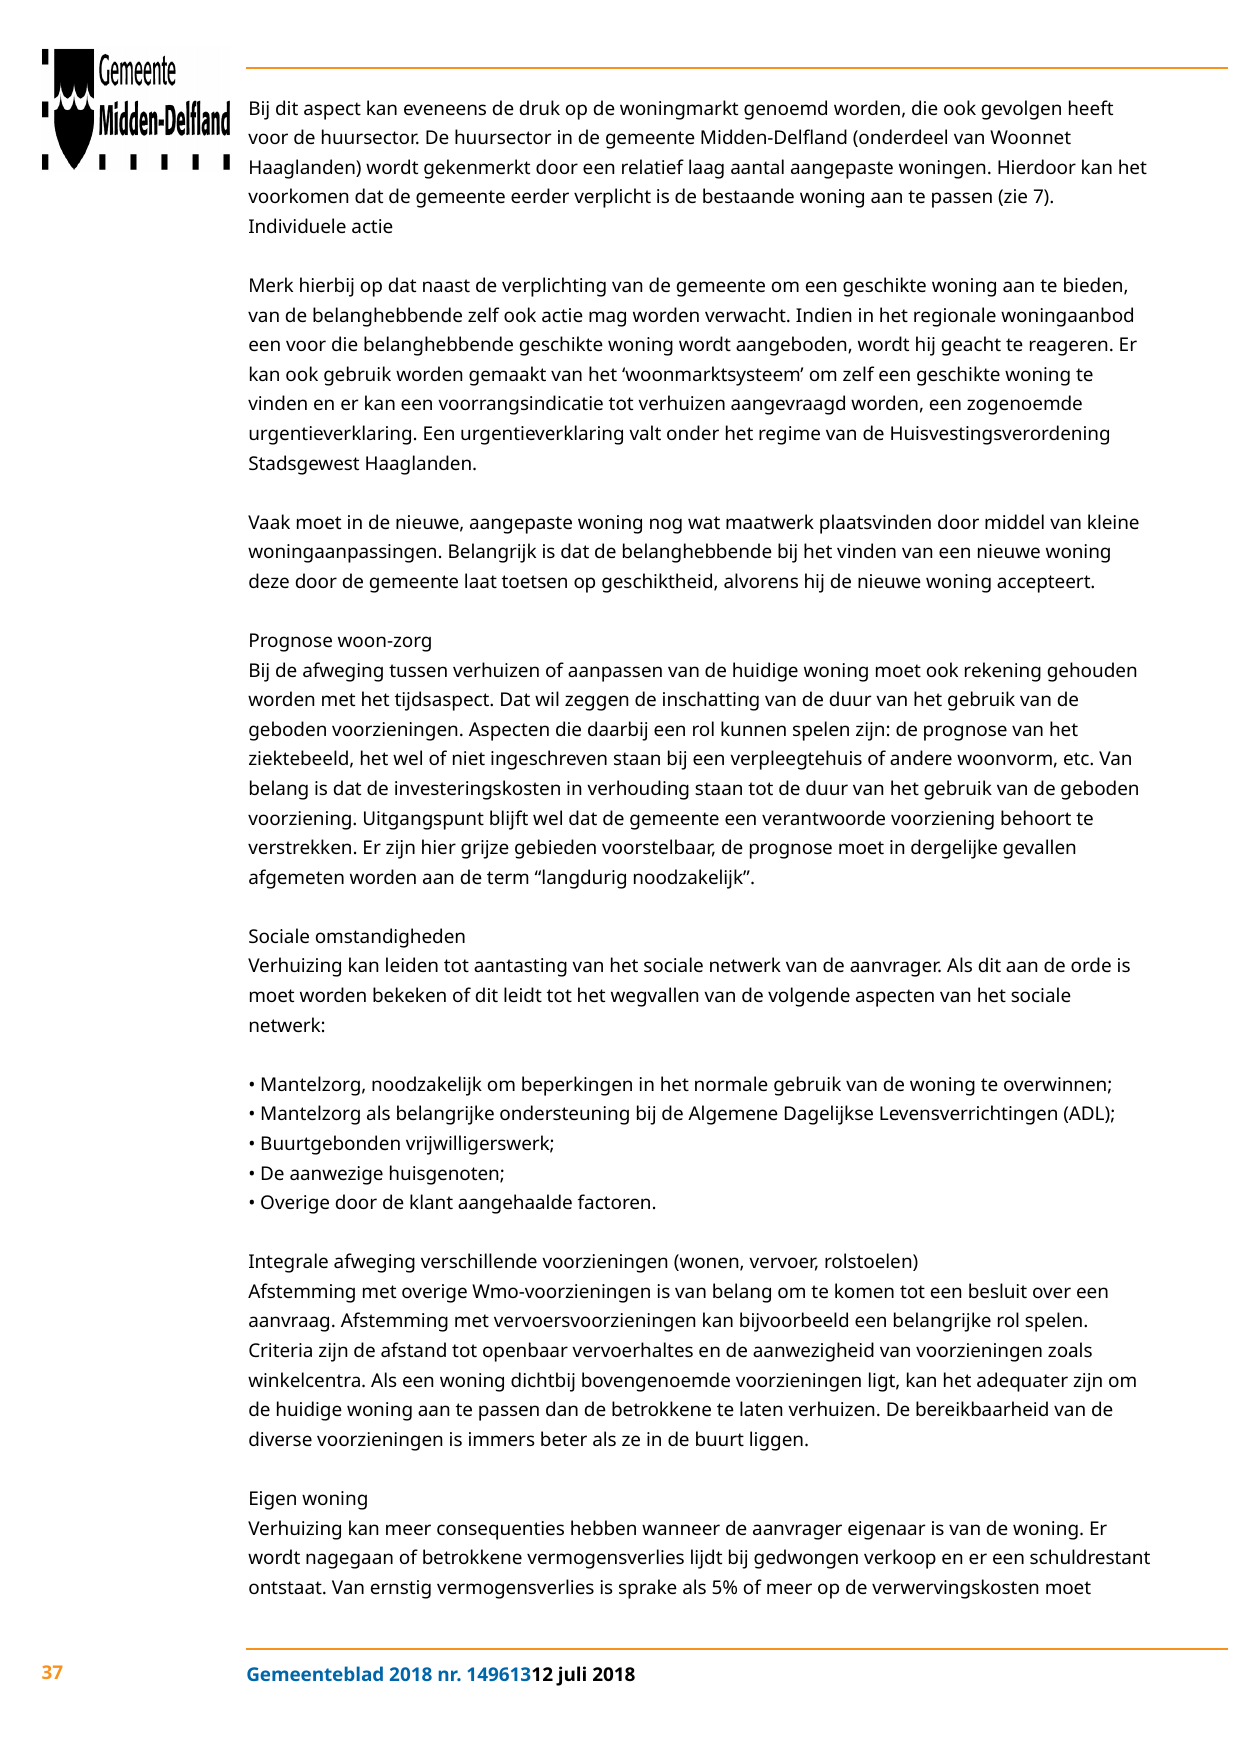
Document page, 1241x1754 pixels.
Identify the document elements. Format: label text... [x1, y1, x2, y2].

text Vaak moet in de nieuwe, aangepaste woning nog wat maatwerk plaatsvinden door middel van kleine woningaanpassingen. Belangrijk is dat de belanghebbende bij het vinden van een nieuwe woning deze door de gemeente laat toetsen op geschiktheid, alvorens hij de nieuwe woning accepteert. [248, 509, 1152, 594]
text Individuele actie [248, 213, 1152, 239]
text • Buurtgebonden vrijwilligerswerk; [248, 1130, 1152, 1156]
text Prognose woon-zorg [248, 627, 1152, 653]
text Eigen woning [248, 1485, 1152, 1511]
text Bij de afweging tussen verhuizen of aanpassen van de huidige woning moet ook rekening gehouden worden met het tijdsaspect. Dat wil zeggen de inschatting van de duur van het gebruik van de geboden voorzieningen. Aspecten die daarbij een rol kunnen spelen zijn: de prognose van het ziektebeeld, het wel of niet ingeschreven staan bij een verpleegtehuis of andere woonvorm, etc. Van belang is dat de investeringskosten in verhouding staan tot de duur van het gebruik van de geboden voorziening. Uitgangspunt blijft wel dat de gemeente een verantwoorde voorziening behoort te verstrekken. Er zijn hier grijze gebieden voorstelbaar, de prognose moet in dergelijke gevallen afgemeten worden aan de term “langdurig noodzakelijk”. [248, 657, 1152, 890]
text • De aanwezige huisgenoten; [248, 1160, 1152, 1186]
text • Mantelzorg als belangrijke ondersteuning bij de Algemene Dagelijkse Levensverrichtingen (ADL); [248, 1101, 1152, 1126]
text Verhuizing kan meer consequenties hebben wanneer de aanvrager eigenaar is van de woning. Er wordt nagegaan of betrokkene vermogensverlies lijdt bij gedwongen verkoop en er een schuldrestant ontstaat. Van ernstig vermogensverlies is sprake als 5% of meer op de verwervingskosten moet [248, 1515, 1152, 1600]
text • Mantelzorg, noodzakelijk om beperkingen in het normale gebruik van de woning te overwinnen; [248, 1071, 1152, 1097]
text Integrale afweging verschillende voorzieningen (wonen, vervoer, rolstoelen) [248, 1248, 1152, 1274]
text Afstemming met overige Wmo-voorzieningen is van belang om te komen tot een besluit over een aanvraag. Afstemming met vervoersvoorzieningen kan bijvoorbeeld een belangrijke rol spelen. Criteria zijn de afstand tot openbaar vervoerhaltes en de aanwezigheid van voorzieningen zoals winkelcentra. Als een woning dichtbij bovengenoemde voorzieningen ligt, kan het adequater zijn om de huidige woning aan te passen dan de betrokkene te laten verhuizen. De bereikbaarheid van de diverse voorzieningen is immers beter als ze in de buurt liggen. [248, 1278, 1152, 1452]
text Verhuizing kan leiden tot aantasting van het sociale netwerk van de aanvrager. Als dit aan de orde is moet worden bekeken of dit leidt tot het wegvallen van de volgende aspecten van het sociale netwerk: [248, 953, 1152, 1038]
text Sociale omstandigheden [248, 923, 1152, 949]
picture [41, 47, 231, 172]
text Bij dit aspect kan eveneens de druk op de woningmarkt genoemd worden, die ook gevolgen heeft voor de huursector. De huursector in de gemeente Midden-Delfland (onderdeel van Woonnet Haaglanden) wordt gekenmerkt door een relatief laag aantal aangepaste woningen. Hierdoor kan het voorkomen dat de gemeente eerder verplicht is de bestaande woning aan te passen (zie 7). [248, 95, 1152, 209]
text • Overige door de klant aangehaalde factoren. [248, 1189, 1152, 1215]
text Merk hierbij op dat naast de verplichting van de gemeente om een geschikte woning aan te bieden, van de belanghebbende zelf ook actie mag worden verwacht. Indien in het regionale woningaanbod een voor die belanghebbende geschikte woning wordt aangeboden, wordt hij geacht te reageren. Er kan ook gebruik worden gemaakt van het ‘woonmarktsysteem’ om zelf een geschikte woning te vinden en er kan een voorrangsindicatie tot verhuizen aangevraagd worden, een zogenoemde urgentieverklaring. Een urgentieverklaring valt onder het regime van de Huisvestingsverordening Stadsgewest Haaglanden. [248, 272, 1152, 476]
